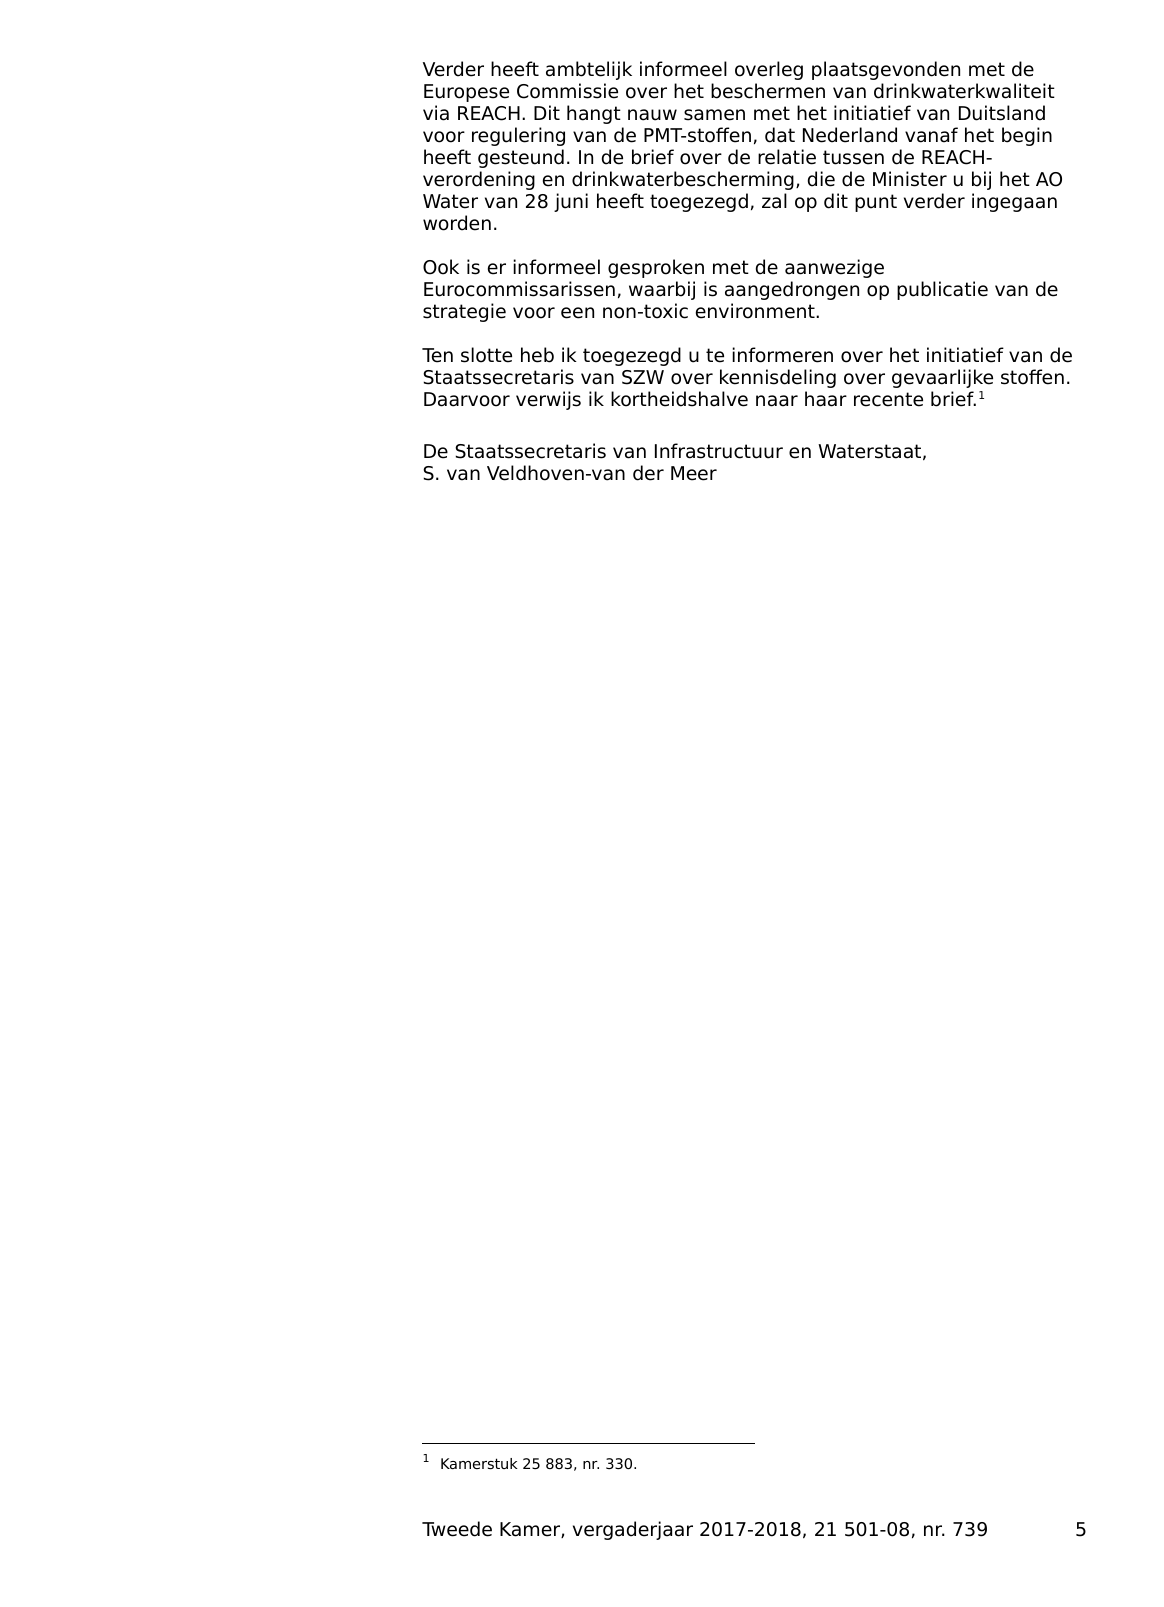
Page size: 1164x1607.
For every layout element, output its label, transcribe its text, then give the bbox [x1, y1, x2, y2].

text Ten slotte heb ik toegezegd u te informeren over het initiatief van de Staatssecretaris van SZW over kennisdeling over gevaarlijke stoffen. Daarvoor verwijs ik kortheidshalve naar haar recente brief. [422, 345, 1087, 411]
text Verder heeft ambtelijk informeel overleg plaatsgevonden met de Europese Commissie over het beschermen van drinkwaterkwaliteit via REACH. Dit hangt nauw samen met het initiatief van Duitsland voor regulering van de PMT-stoffen, dat Nederland vanaf het begin heeft gesteund. In de brief over de relatie tussen de REACH-verordening en drinkwaterbescherming, die de Minister u bij het AO Water van 28 juni heeft toegezegd, zal op dit punt verder ingegaan worden. [422, 59, 1087, 235]
text Ook is er informeel gesproken met de aanwezige Eurocommissarissen, waarbij is aangedrongen op publicatie van de strategie voor een non-toxic environment. [422, 257, 1087, 323]
text De Staatssecretaris van Infrastructuur en Waterstaat, S. van Veldhoven-van der Meer [422, 441, 1087, 485]
text Kamerstuk 25 883, nr. 330. [422, 1452, 1087, 1474]
